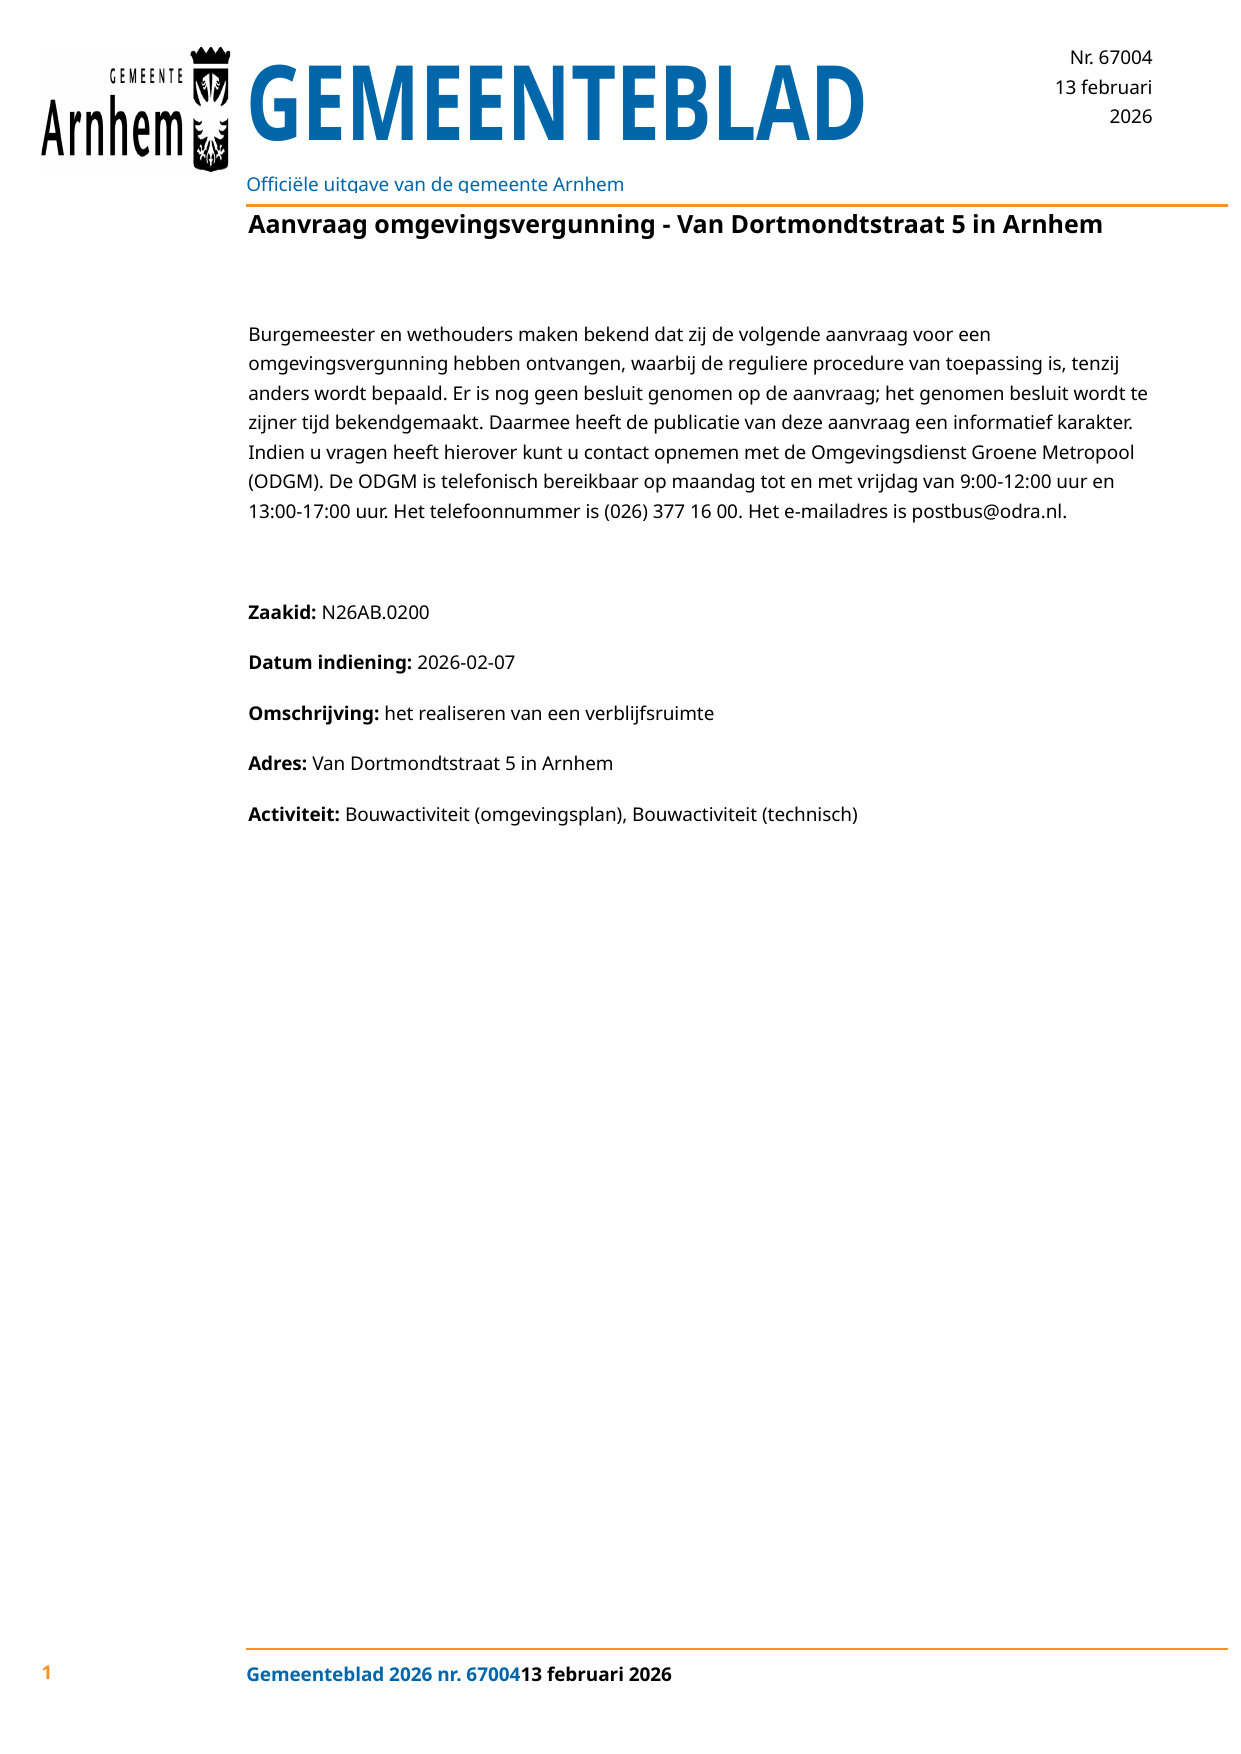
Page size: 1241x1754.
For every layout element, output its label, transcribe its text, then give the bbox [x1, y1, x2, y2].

picture [41, 47, 231, 172]
text Activiteit: Bouwactiviteit (omgevingsplan), Bouwactiviteit (technisch) [248, 801, 1152, 826]
text Aanvraag omgevingsvergunning - Van Dortmondtstraat 5 in Arnhem [248, 207, 1152, 241]
text Zaakid: N26AB.0200 [248, 599, 1152, 625]
text Datum indiening: 2026-02-07 [248, 649, 1152, 675]
text Burgemeester en wethouders maken bekend dat zij de volgende aanvraag voor een omgevingsvergunning hebben ontvangen, waarbij de reguliere procedure van toepassing is, tenzij anders wordt bepaald. Er is nog geen besluit genomen op de aanvraag; het genomen besluit wordt te zijner tijd bekendgemaakt. Daarmee heeft de publicatie van deze aanvraag een informatief karakter. Indien u vragen heeft hierover kunt u contact opnemen met de Omgevingsdienst Groene Metropool (ODGM). De ODGM is telefonisch bereikbaar op maandag tot en met vrijdag van 9:00-12:00 uur en 13:00-17:00 uur. Het telefoonnummer is (026) 377 16 00. Het e-mailadres is postbus@odra.nl. [248, 321, 1152, 524]
text Adres: Van Dortmondtstraat 5 in Arnhem [248, 750, 1152, 776]
text Omschrijving: het realiseren van een verblijfsruimte [248, 700, 1152, 726]
